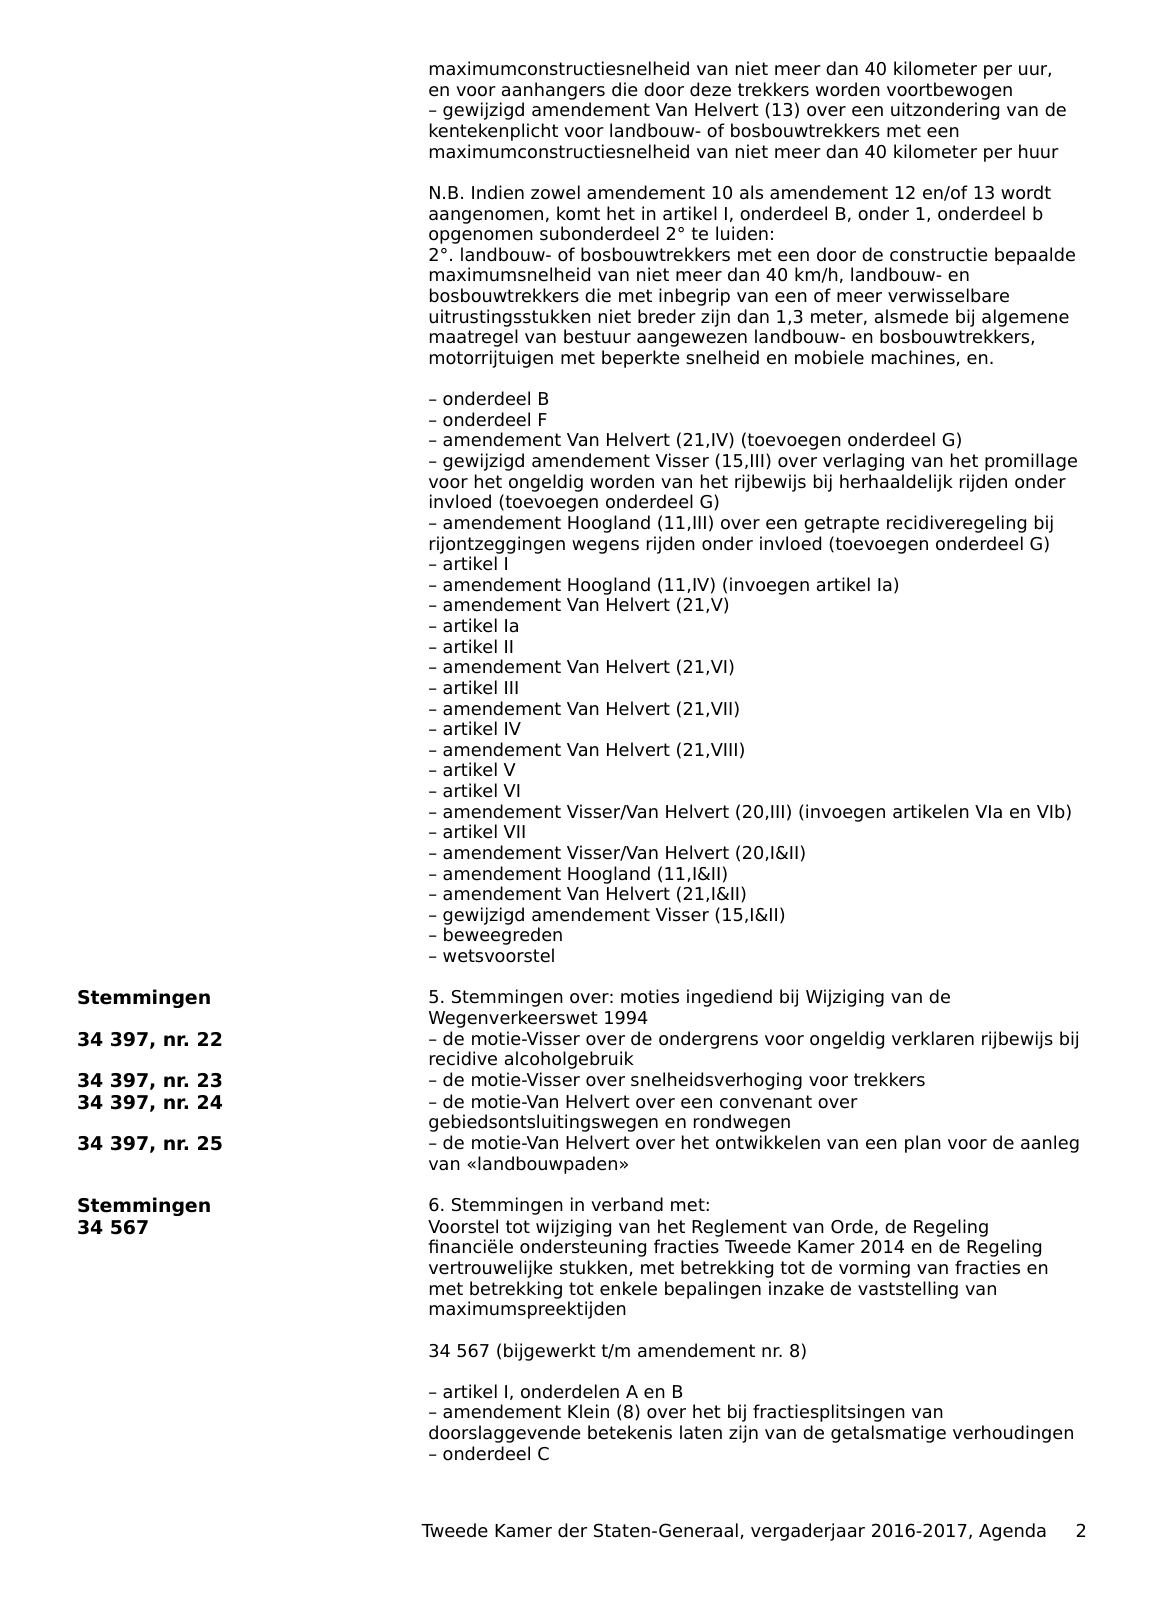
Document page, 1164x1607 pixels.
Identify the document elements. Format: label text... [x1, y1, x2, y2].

table_cell – artikel VII [422, 822, 1087, 843]
table_cell [405, 369, 422, 389]
table_cell 34 567 [77, 1217, 404, 1320]
table_cell 2°. landbouw- of bosbouwtrekkers met een door de constructie bepaalde maximumsnelheid van niet meer dan 40 km/h, landbouw- en bosbouwtrekkers die met inbegrip van een of meer verwisselbare uitrustingsstukken niet breder zijn dan 1,3 meter, alsmede bij algemene maatregel van bestuur aangewezen landbouw- en bosbouwtrekkers, motorrijtuigen met beperkte snelheid en mobiele machines, en. [422, 245, 1087, 368]
table_cell [405, 781, 422, 802]
table_cell [77, 554, 404, 575]
table_cell [405, 1195, 422, 1217]
table_cell – amendement Hoogland (11,I&II) [422, 864, 1087, 884]
table_cell [405, 1320, 422, 1341]
table_cell [77, 925, 404, 946]
table_cell [405, 1029, 422, 1070]
table_cell N.B. Indien zowel amendement 10 als amendement 12 en/of 13 wordt aangenomen, komt het in artikel I, onderdeel B, onder 1, onderdeel b opgenomen subonderdeel 2° te luiden: [422, 183, 1087, 245]
table_cell [77, 946, 404, 967]
table_cell [422, 1320, 1087, 1341]
table_cell – de motie-Visser over de ondergrens voor ongeldig verklaren rijbewijs bij recidive alcoholgebruik [422, 1029, 1087, 1070]
table_cell – amendement Van Helvert (21,VIII) [422, 740, 1087, 760]
table_cell [405, 1070, 422, 1092]
table_cell [405, 162, 422, 183]
table_cell [405, 1361, 422, 1382]
table_cell [405, 987, 422, 1028]
table_cell [77, 1382, 404, 1402]
table_cell [77, 1341, 404, 1361]
table_cell [77, 100, 404, 162]
table_cell [77, 637, 404, 657]
table_cell [77, 905, 404, 925]
table_cell [405, 1444, 422, 1464]
table_cell 34 397, nr. 23 [77, 1070, 404, 1092]
table_cell – artikel I, onderdelen A en B [422, 1382, 1087, 1402]
table_cell [77, 843, 404, 863]
table_cell – wetsvoorstel [422, 946, 1087, 967]
table_cell – amendement Van Helvert (21,I&II) [422, 884, 1087, 905]
table_cell [77, 389, 404, 410]
table_cell [77, 513, 404, 554]
table_cell [77, 616, 404, 637]
table_cell [77, 1320, 404, 1341]
table_cell [77, 719, 404, 740]
table_cell – amendement Visser/Van Helvert (20,III) (invoegen artikelen VIa en VIb) [422, 802, 1087, 822]
table_cell [422, 1361, 1087, 1382]
table_cell 5. Stemmingen over: moties ingediend bij Wijziging van de Wegenverkeerswet 1994 [422, 987, 1087, 1028]
table_cell [77, 162, 404, 183]
table_cell 6. Stemmingen in verband met: [422, 1195, 1087, 1217]
table_cell [77, 760, 404, 781]
table_cell – onderdeel B [422, 389, 1087, 410]
table_cell [405, 657, 422, 678]
table_cell [422, 1174, 1087, 1195]
table_cell [77, 781, 404, 802]
table_cell [405, 1092, 422, 1133]
table_cell [77, 967, 404, 987]
table_cell Stemmingen [77, 1195, 404, 1217]
table_cell [405, 389, 422, 410]
table_cell [77, 740, 404, 760]
table_cell – artikel V [422, 760, 1087, 781]
table_cell [405, 719, 422, 740]
table_cell [77, 451, 404, 513]
table_cell [405, 575, 422, 595]
table_cell [405, 595, 422, 616]
table_cell – artikel II [422, 637, 1087, 657]
table_cell [405, 699, 422, 719]
table_cell – amendement Van Helvert (21,VI) [422, 657, 1087, 678]
table_cell – gewijzigd amendement Visser (15,I&II) [422, 905, 1087, 925]
table_cell [77, 1403, 404, 1444]
table_cell – amendement Hoogland (11,III) over een getrapte recidiveregeling bij rijontzeggingen wegens rijden onder invloed (toevoegen onderdeel G) [422, 513, 1087, 554]
table_cell 34 397, nr. 22 [77, 1029, 404, 1070]
table_cell [77, 657, 404, 678]
table_cell – artikel I [422, 554, 1087, 575]
table_cell [77, 1444, 404, 1464]
table_cell [77, 1361, 404, 1382]
table_cell [405, 183, 422, 245]
table_cell [405, 822, 422, 843]
table_cell [405, 554, 422, 575]
table_cell [77, 1174, 404, 1195]
table_cell [405, 946, 422, 967]
table_cell [405, 884, 422, 905]
table_cell [77, 802, 404, 822]
table_cell [77, 822, 404, 843]
table_cell – amendement Van Helvert (21,V) [422, 595, 1087, 616]
table_cell – beweegreden [422, 925, 1087, 946]
table_cell – gewijzigd amendement Van Helvert (13) over een uitzondering van de kentekenplicht voor landbouw- of bosbouwtrekkers met een maximumconstructiesnelheid van niet meer dan 40 kilometer per huur [422, 100, 1087, 162]
table_cell – onderdeel F [422, 410, 1087, 430]
table_cell [405, 410, 422, 430]
table_cell [405, 430, 422, 451]
table_cell [405, 1133, 422, 1174]
table_cell [405, 843, 422, 863]
table_cell 34 397, nr. 24 [77, 1092, 404, 1133]
table_cell [77, 183, 404, 245]
table_cell [405, 864, 422, 884]
table_cell [405, 1341, 422, 1361]
table_cell – amendement Van Helvert (21,IV) (toevoegen onderdeel G) [422, 430, 1087, 451]
table_cell [405, 678, 422, 698]
table_cell – artikel Ia [422, 616, 1087, 637]
table_cell [405, 802, 422, 822]
table_cell [422, 967, 1087, 987]
table_cell [405, 59, 422, 100]
table_cell [77, 369, 404, 389]
table_cell [77, 595, 404, 616]
table_cell – amendement Hoogland (11,IV) (invoegen artikel Ia) [422, 575, 1087, 595]
table_cell [77, 884, 404, 905]
table_cell [405, 905, 422, 925]
table_cell [405, 967, 422, 987]
table_cell [405, 451, 422, 513]
table_cell [77, 699, 404, 719]
table_cell Voorstel tot wijziging van het Reglement van Orde, de Regeling financiële ondersteuning fracties Tweede Kamer 2014 en de Regeling vertrouwelijke stukken, met betrekking tot de vorming van fracties en met betrekking tot enkele bepalingen inzake de vaststelling van maximumspreektijden [422, 1217, 1087, 1320]
table_cell – de motie-Visser over snelheidsverhoging voor trekkers [422, 1070, 1087, 1092]
table_cell 34 567 (bijgewerkt t/m amendement nr. 8) [422, 1341, 1087, 1361]
table_cell – artikel IV [422, 719, 1087, 740]
table_cell [77, 678, 404, 698]
table_cell [405, 245, 422, 368]
table_cell – de motie-Van Helvert over een convenant over gebiedsontsluitingswegen en rondwegen [422, 1092, 1087, 1133]
table_cell [405, 637, 422, 657]
table_cell [77, 430, 404, 451]
table_cell – de motie-Van Helvert over het ontwikkelen van een plan voor de aanleg van «landbouwpaden» [422, 1133, 1087, 1174]
table_cell [405, 740, 422, 760]
table_cell – amendement Klein (8) over het bij fractiesplitsingen van doorslaggevende betekenis laten zijn van de getalsmatige verhoudingen [422, 1403, 1087, 1444]
table_cell [405, 1403, 422, 1444]
table_cell [405, 1174, 422, 1195]
table_cell [405, 1217, 422, 1320]
table_cell [405, 513, 422, 554]
table_cell [77, 59, 404, 100]
table_cell [405, 760, 422, 781]
table_cell [405, 1382, 422, 1402]
table_cell [77, 575, 404, 595]
table_cell Stemmingen [77, 987, 404, 1028]
table_cell [422, 162, 1087, 183]
table_cell [77, 864, 404, 884]
table_cell – amendement Van Helvert (21,VII) [422, 699, 1087, 719]
table_cell [405, 100, 422, 162]
table_cell – artikel III [422, 678, 1087, 698]
table_cell [422, 369, 1087, 389]
table_cell 34 397, nr. 25 [77, 1133, 404, 1174]
table_cell – onderdeel C [422, 1444, 1087, 1464]
table_cell – amendement Visser/Van Helvert (20,I&II) [422, 843, 1087, 863]
table_cell [77, 245, 404, 368]
table_cell [405, 925, 422, 946]
table_cell [77, 410, 404, 430]
table_cell maximumconstructiesnelheid van niet meer dan 40 kilometer per uur, en voor aanhangers die door deze trekkers worden voortbewogen [422, 59, 1087, 100]
table_cell – gewijzigd amendement Visser (15,III) over verlaging van het promillage voor het ongeldig worden van het rijbewijs bij herhaaldelijk rijden onder invloed (toevoegen onderdeel G) [422, 451, 1087, 513]
table_cell [405, 616, 422, 637]
table_cell – artikel VI [422, 781, 1087, 802]
